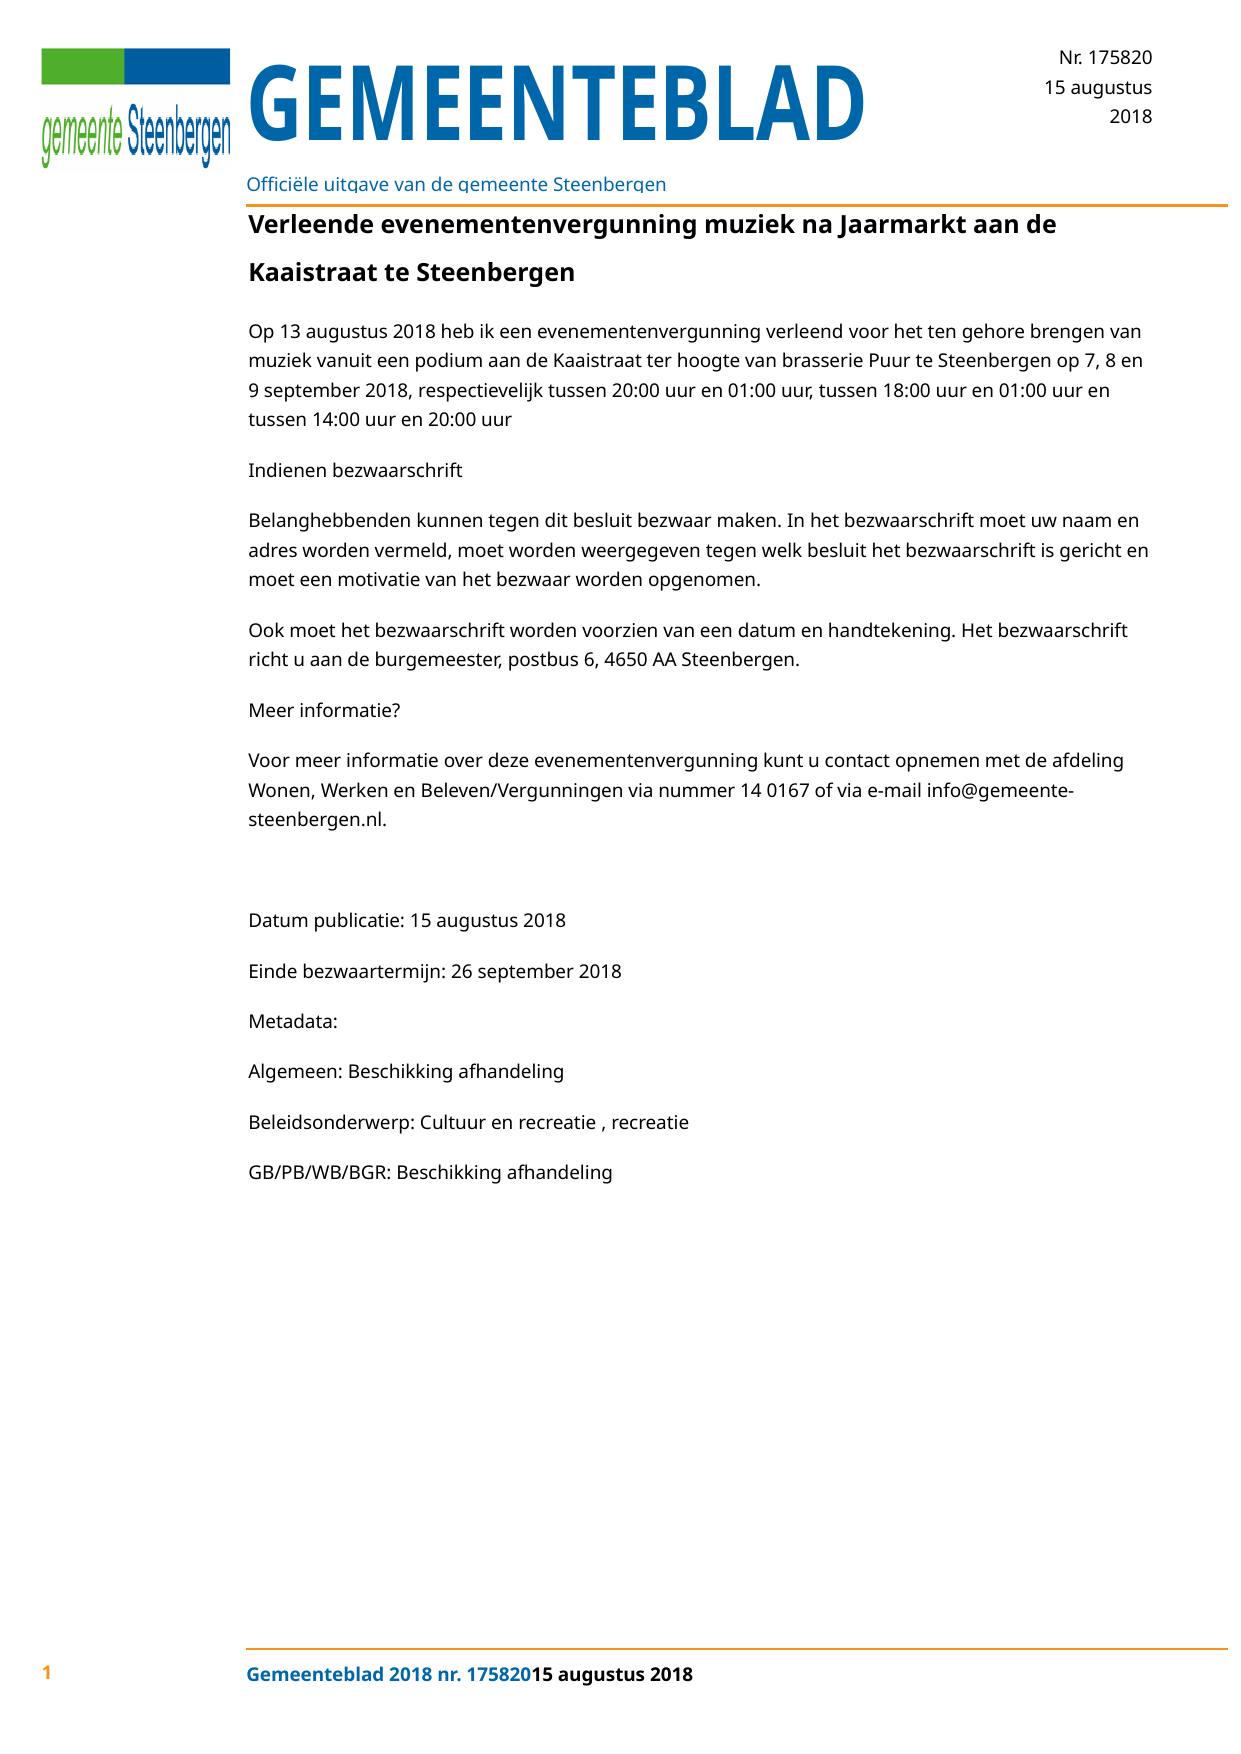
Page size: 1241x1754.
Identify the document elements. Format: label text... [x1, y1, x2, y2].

text ­ [248, 857, 1152, 883]
text Voor meer informatie over deze evenementenvergunning kunt u contact opnemen met de afdeling Wonen, Werken en Beleven/Vergunningen via nummer 14 0167 of via e-mail info@gemeente-steenbergen.nl. [248, 747, 1152, 832]
text Metadata: [248, 1008, 1152, 1034]
text GB/PB/WB/BGR: Beschikking afhandeling [248, 1159, 1152, 1185]
text Beleidsonderwerp: Cultuur en recreatie , recreatie [248, 1109, 1152, 1135]
text Indienen bezwaarschrift [248, 457, 1152, 483]
text Datum publicatie: 15 augustus 2018 [248, 907, 1152, 933]
text Einde bezwaartermijn: 26 september 2018 [248, 958, 1152, 984]
text Meer informatie? [248, 697, 1152, 723]
text Op 13 augustus 2018 heb ik een evenementenvergunning verleend voor het ten gehore brengen van muziek vanuit een podium aan de Kaaistraat ter hoogte van brasserie Puur te Steenbergen op 7, 8 en 9 september 2018, respectievelijk tussen 20:00 uur en 01:00 uur, tussen 18:00 uur en 01:00 uur en tussen 14:00 uur en 20:00 uur [248, 318, 1152, 432]
text Belanghebbenden kunnen tegen dit besluit bezwaar maken. In het bezwaarschrift moet uw naam en adres worden vermeld, moet worden weergegeven tegen welk besluit het bezwaarschrift is gericht en moet een motivatie van het bezwaar worden opgenomen. [248, 507, 1152, 592]
picture [41, 47, 231, 172]
text Verleende evenementenvergunning muziek na Jaarmarkt aan de Kaaistraat te Steenbergen [248, 207, 1152, 288]
text Ook moet het bezwaarschrift worden voorzien van een datum en handtekening. Het bezwaarschrift richt u aan de burgemeester, postbus 6, 4650 AA Steenbergen. [248, 617, 1152, 672]
text Algemeen: Beschikking afhandeling [248, 1059, 1152, 1084]
